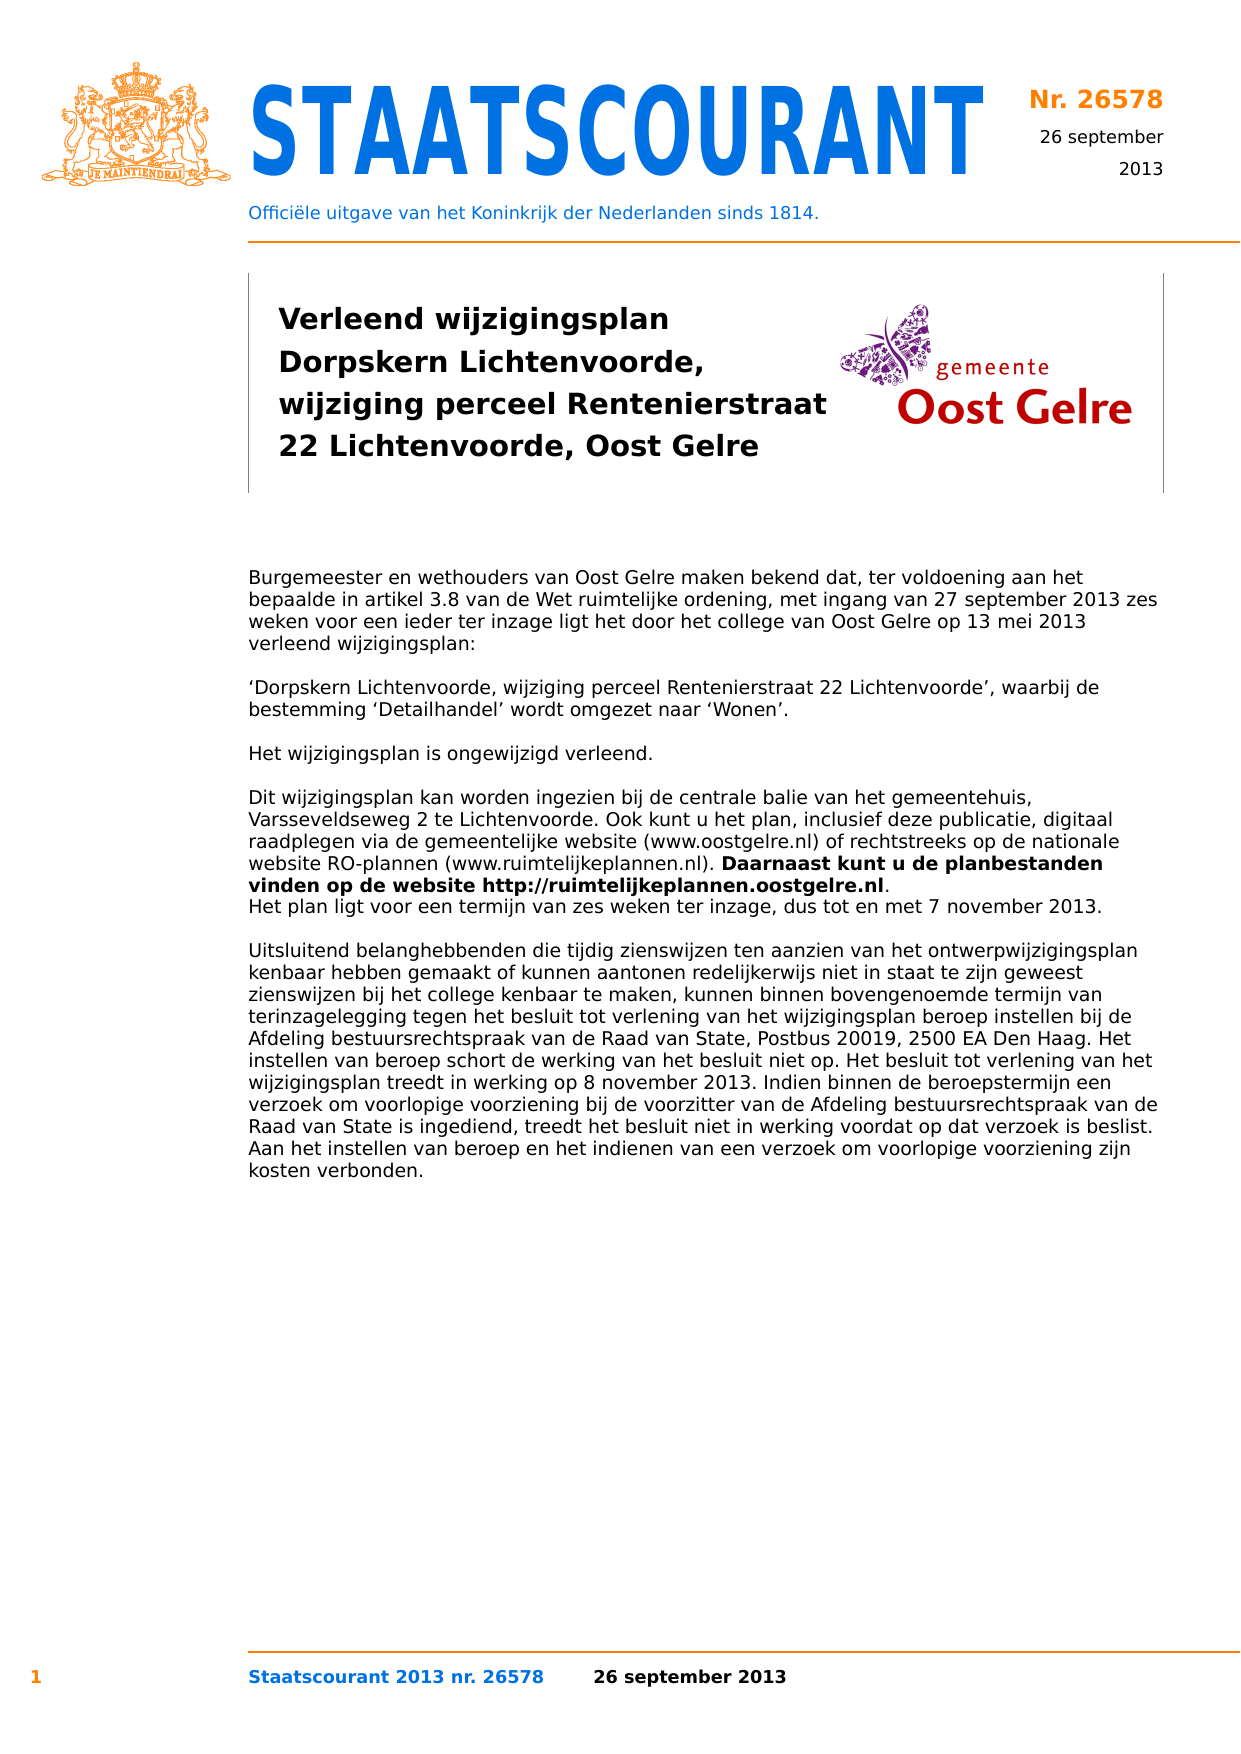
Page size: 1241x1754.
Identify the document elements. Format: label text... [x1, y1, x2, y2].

text Dit wijzigingsplan kan worden ingezien bij de centrale balie van het gemeentehuis, Varsseveldseweg 2 te Lichtenvoorde. Ook kunt u het plan, inclusief deze publicatie, digitaal raadplegen via de gemeentelijke website (www.oostgelre.nl) of rechtstreeks op de nationale website RO-plannen (www.ruimtelijkeplannen.nl). Daarnaast kunt u de planbestanden vinden op de website http://ruimtelijkeplannen.oostgelre.nl. [248, 787, 1163, 896]
text Burgemeester en wethouders van Oost Gelre maken bekend dat, ter voldoening aan het bepaalde in artikel 3.8 van de Wet ruimtelijke ordening, met ingang van 27 september 2013 zes weken voor een ieder ter inzage ligt het door het college van Oost Gelre op 13 mei 2013 verleend wijzigingsplan: [248, 567, 1163, 655]
table_header [25, 62, 248, 241]
text Het plan ligt voor een termijn van zes weken ter inzage, dus tot en met 7 november 2013. [248, 896, 1163, 918]
table_header STAATSCOURANT [248, 62, 998, 203]
subtitle Verleend wijzigingsplan Dorpskern Lichtenvoorde, wijziging perceel Rentenierstraat 22 Lichtenvoorde, Oost Gelre [249, 273, 1163, 493]
table_cell 2013 [998, 153, 1240, 203]
text Uitsluitend belanghebbenden die tijdig zienswijzen ten aanzien van het ontwerpwijzigingsplan kenbaar hebben gemaakt of kunnen aantonen redelijkerwijs niet in staat te zijn geweest zienswijzen bij het college kenbaar te maken, kunnen binnen bovengenoemde termijn van terinzagelegging tegen het besluit tot verlening van het wijzigingsplan beroep instellen bij de Afdeling bestuursrechtspraak van de Raad van State, Postbus 20019, 2500 EA Den Haag. Het instellen van beroep schort de werking van het besluit niet op. Het besluit tot verlening van het wijzigingsplan treedt in werking op 8 november 2013. Indien binnen de beroepstermijn een verzoek om voorlopige voorziening bij de voorzitter van de Afdeling bestuursrechtspraak van de Raad van State is ingediend, treedt het besluit niet in werking voordat op dat verzoek is beslist. Aan het instellen van beroep en het indienen van een verzoek om voorlopige voorziening zijn kosten verbonden. [248, 940, 1163, 1182]
text Het wijzigingsplan is ongewijzigd verleend. [248, 743, 1163, 765]
picture [41, 62, 231, 186]
table_cell 26 september [998, 121, 1240, 153]
table_header Nr. 26578 [998, 62, 1240, 121]
picture [838, 302, 1134, 427]
text ‘Dorpskern Lichtenvoorde, wijziging perceel Rentenierstraat 22 Lichtenvoorde’, waarbij de bestemming ‘Detailhandel’ wordt omgezet naar ‘Wonen’. [248, 677, 1163, 721]
table_cell Officiële uitgave van het Koninkrijk der Nederlanden sinds 1814. [248, 203, 1240, 241]
